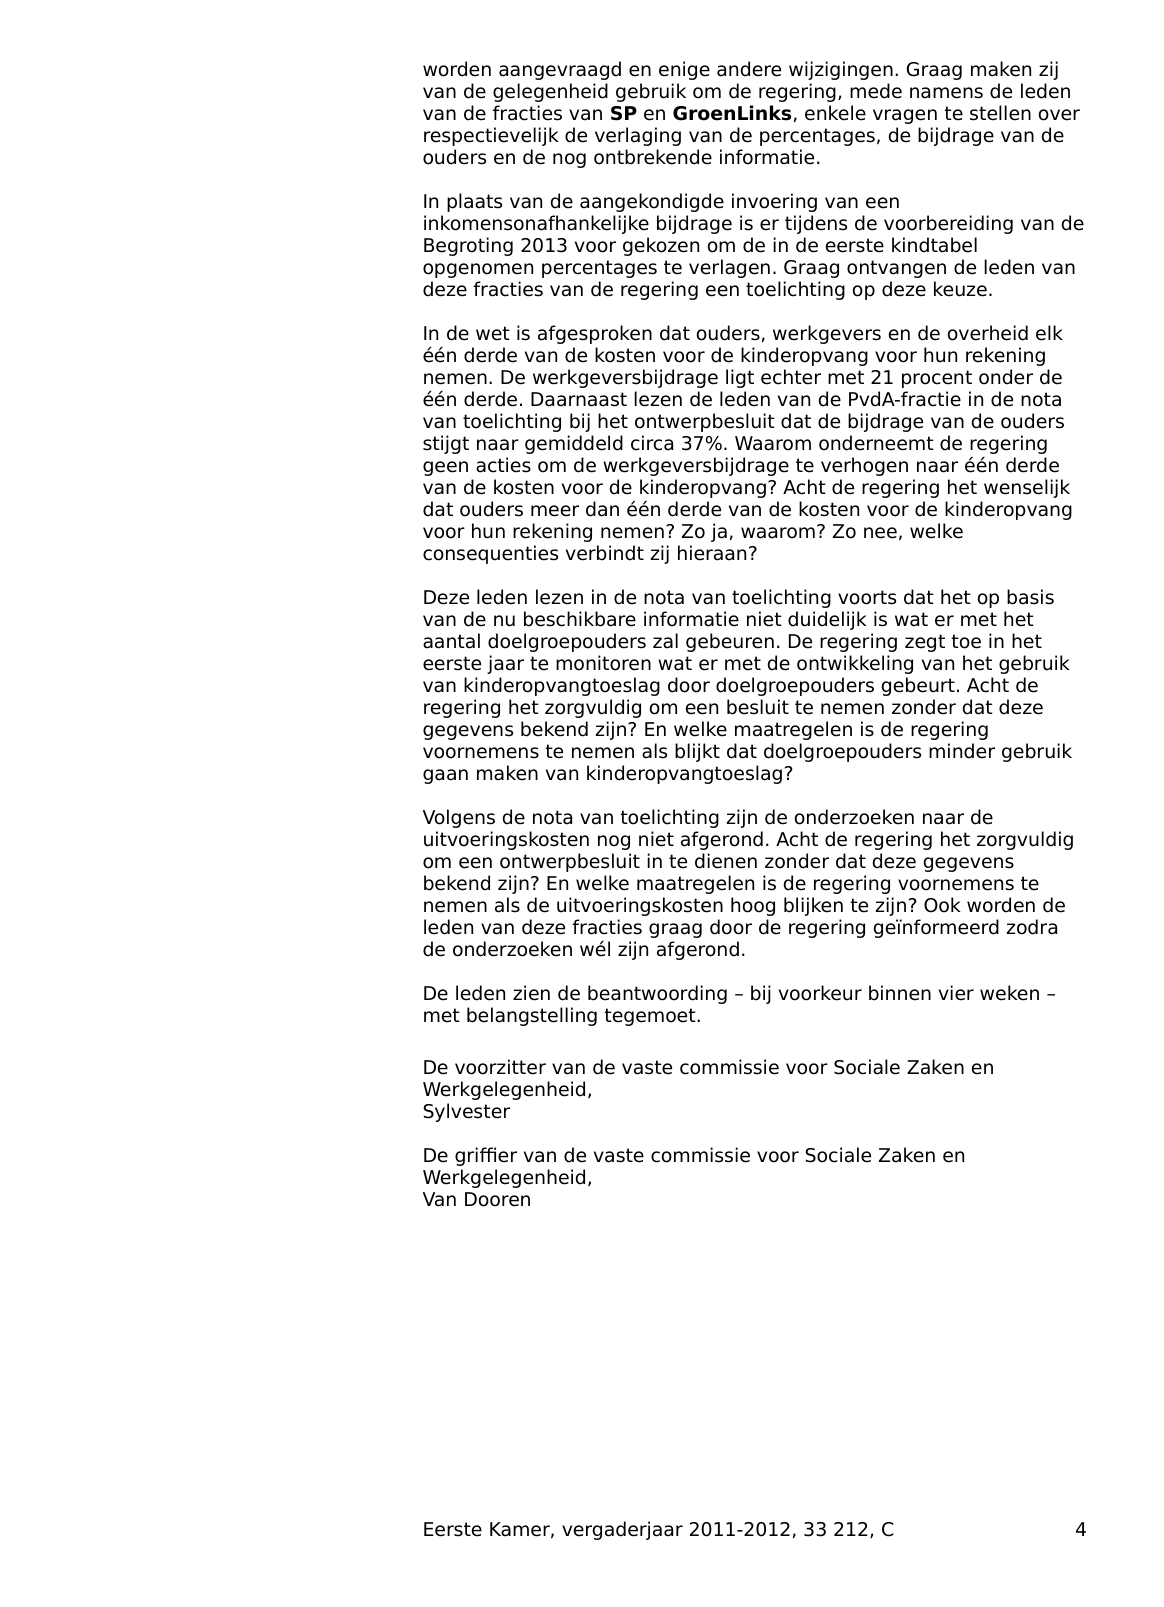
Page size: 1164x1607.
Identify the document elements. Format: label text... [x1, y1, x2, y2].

text De voorzitter van de vaste commissie voor Sociale Zaken en Werkgelegenheid, Sylvester [422, 1057, 1087, 1123]
text Deze leden lezen in de nota van toelichting voorts dat het op basis van de nu beschikbare informatie niet duidelijk is wat er met het aantal doelgroepouders zal gebeuren. De regering zegt toe in het eerste jaar te monitoren wat er met de ontwikkeling van het gebruik van kinderopvangtoeslag door doelgroepouders gebeurt. Acht de regering het zorgvuldig om een besluit te nemen zonder dat deze gegevens bekend zijn? En welke maatregelen is de regering voornemens te nemen als blijkt dat doelgroepouders minder gebruik gaan maken van kinderopvangtoeslag? [422, 587, 1087, 785]
text De griffier van de vaste commissie voor Sociale Zaken en Werkgelegenheid, Van Dooren [422, 1145, 1087, 1211]
text In plaats van de aangekondigde invoering van een inkomensonafhankelijke bijdrage is er tijdens de voorbereiding van de Begroting 2013 voor gekozen om de in de eerste kindtabel opgenomen percentages te verlagen. Graag ontvangen de leden van deze fracties van de regering een toelichting op deze keuze. [422, 191, 1087, 301]
text worden aangevraagd en enige andere wijzigingen. Graag maken zij van de gelegenheid gebruik om de regering, mede namens de leden van de fracties van SP en GroenLinks, enkele vragen te stellen over respectievelijk de verlaging van de percentages, de bijdrage van de ouders en de nog ontbrekende informatie. [422, 59, 1087, 169]
text De leden zien de beantwoording – bij voorkeur binnen vier weken – met belangstelling tegemoet. [422, 983, 1087, 1027]
text Volgens de nota van toelichting zijn de onderzoeken naar de uitvoeringskosten nog niet afgerond. Acht de regering het zorgvuldig om een ontwerpbesluit in te dienen zonder dat deze gegevens bekend zijn? En welke maatregelen is de regering voornemens te nemen als de uitvoeringskosten hoog blijken te zijn? Ook worden de leden van deze fracties graag door de regering geïnformeerd zodra de onderzoeken wél zijn afgerond. [422, 807, 1087, 961]
text In de wet is afgesproken dat ouders, werkgevers en de overheid elk één derde van de kosten voor de kinderopvang voor hun rekening nemen. De werkgeversbijdrage ligt echter met 21 procent onder de één derde. Daarnaast lezen de leden van de PvdA-fractie in de nota van toelichting bij het ontwerpbesluit dat de bijdrage van de ouders stijgt naar gemiddeld circa 37%. Waarom onderneemt de regering geen acties om de werkgeversbijdrage te verhogen naar één derde van de kosten voor de kinderopvang? Acht de regering het wenselijk dat ouders meer dan één derde van de kosten voor de kinderopvang voor hun rekening nemen? Zo ja, waarom? Zo nee, welke consequenties verbindt zij hieraan? [422, 323, 1087, 565]
